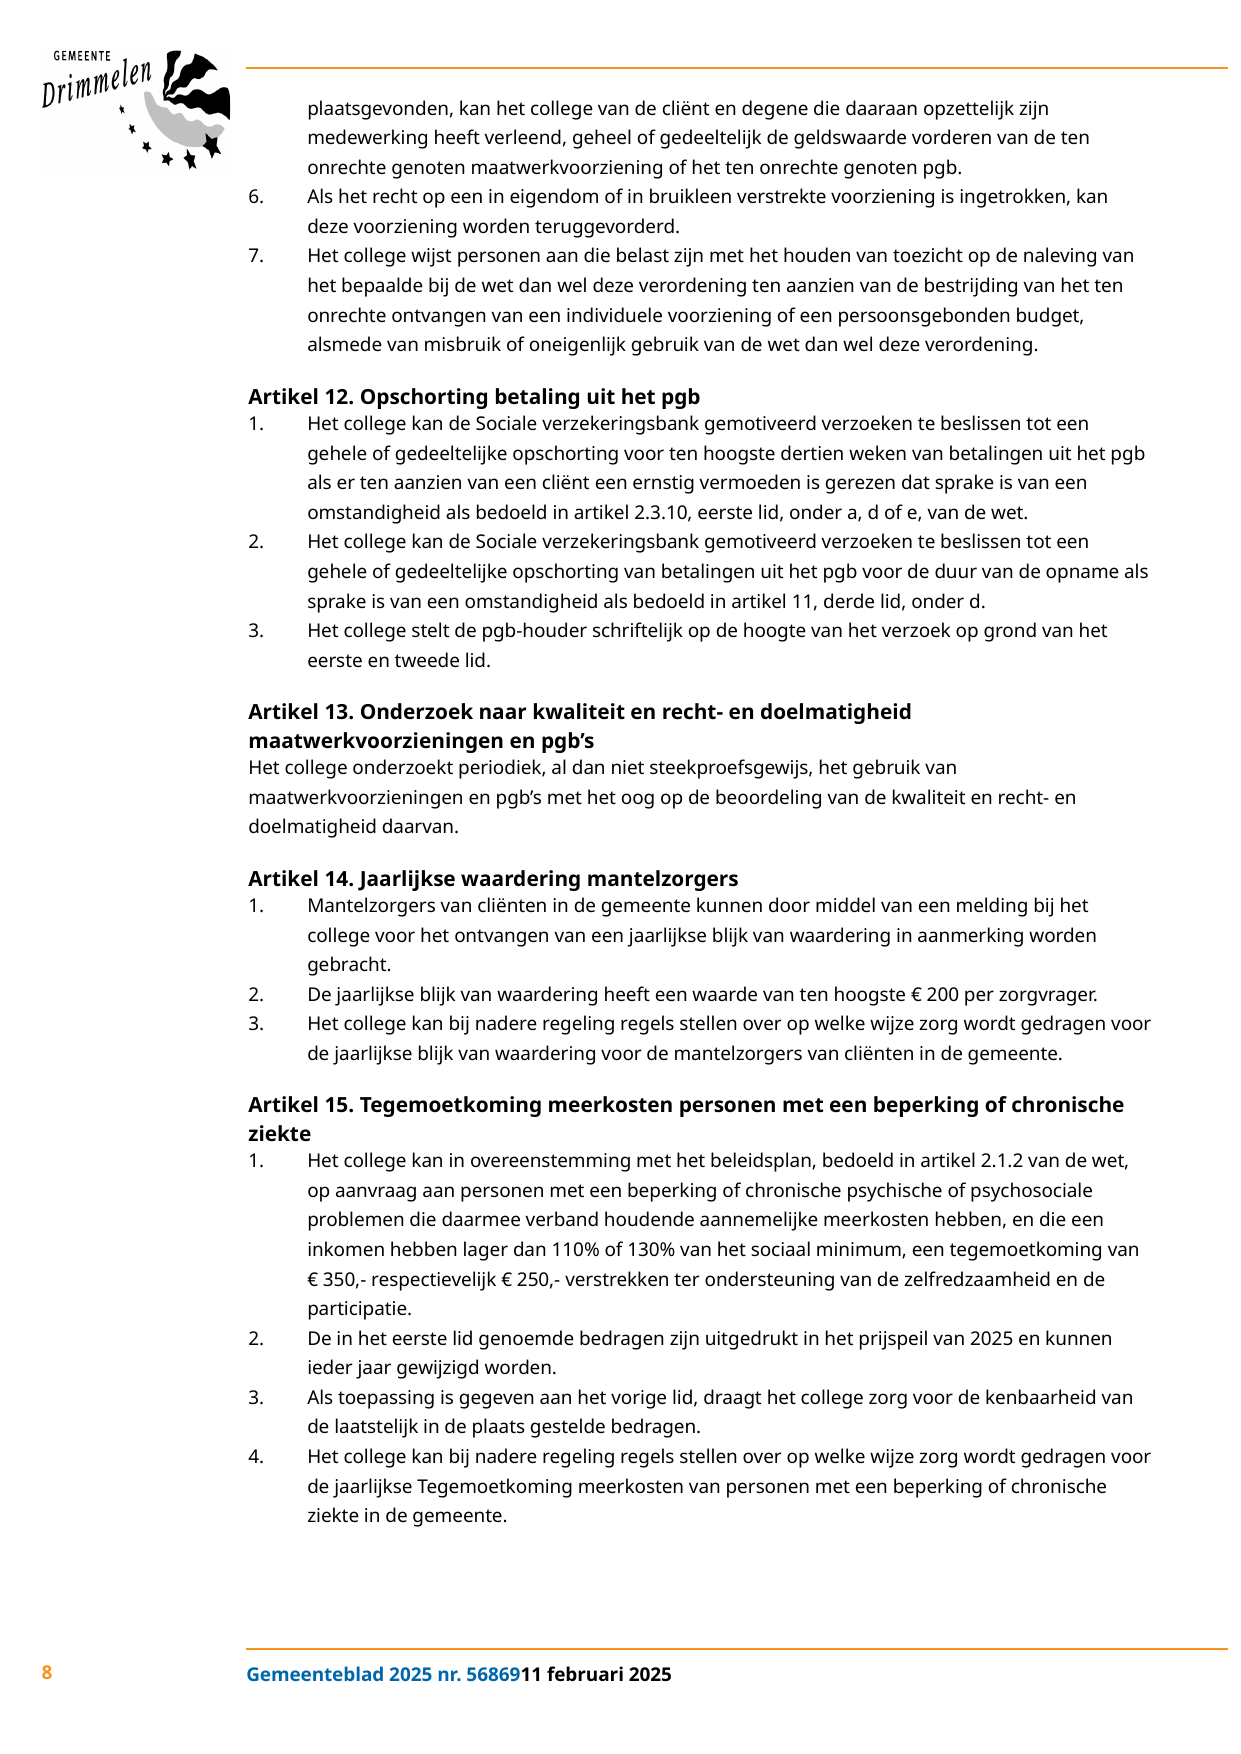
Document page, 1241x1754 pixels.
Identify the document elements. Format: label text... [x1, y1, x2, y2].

list Het college kan bij nadere regeling regels stellen over op welke wijze zorg wordt gedragen voor de jaarlijkse Tegemoetkoming meerkosten van personen met een beperking of chronische ziekte in de gemeente. [248, 1443, 1152, 1528]
list Het college kan de Sociale verzekeringsbank gemotiveerd verzoeken te beslissen tot een gehele of gedeeltelijke opschorting voor ten hoogste dertien weken van betalingen uit het pgb als er ten aanzien van een cliënt een ernstig vermoeden is gerezen dat sprake is van een omstandigheid als bedoeld in artikel 2.3.10, eerste lid, onder a, d of e, van de wet. [248, 410, 1152, 525]
list Als toepassing is gegeven aan het vorige lid, draagt het college zorg voor de kenbaarheid van de laatstelijk in de plaats gestelde bedragen. [248, 1384, 1152, 1439]
list Het college wijst personen aan die belast zijn met het houden van toezicht op de naleving van het bepaalde bij de wet dan wel deze verordening ten aanzien van de bestrijding van het ten onrechte ontvangen van een individuele voorziening of een persoonsgebonden budget, alsmede van misbruik of oneigenlijk gebruik van de wet dan wel deze verordening. [248, 243, 1152, 357]
list Het college stelt de pgb-houder schriftelijk op de hoogte van het verzoek op grond van het eerste en tweede lid. [248, 617, 1152, 673]
picture [41, 47, 231, 172]
list plaatsgevonden, kan het college van de cliënt en degene die daaraan opzettelijk zijn medewerking heeft verleend, geheel of gedeeltelijk de geldswaarde vorderen van de ten onrechte genoten maatwerkvoorziening of het ten onrechte genoten pgb. [248, 95, 1152, 180]
text Het college onderzoekt periodiek, al dan niet steekproefsgewijs, het gebruik van maatwerkvoorzieningen en pgb’s met het oog op de beoordeling van de kwaliteit en recht- en doelmatigheid daarvan. [248, 754, 1152, 839]
text Artikel 15. Tegemoetkoming meerkosten personen met een beperking of chronische ziekte [248, 1091, 1152, 1147]
list De in het eerste lid genoemde bedragen zijn uitgedrukt in het prijspeil van 2025 en kunnen ieder jaar gewijzigd worden. [248, 1325, 1152, 1380]
text Artikel 14. Jaarlijkse waardering mantelzorgers [248, 864, 1152, 892]
list Het college kan de Sociale verzekeringsbank gemotiveerd verzoeken te beslissen tot een gehele of gedeeltelijke opschorting van betalingen uit het pgb voor de duur van de opname als sprake is van een omstandigheid als bedoeld in artikel 11, derde lid, onder d. [248, 529, 1152, 613]
text Artikel 13. Onderzoek naar kwaliteit en recht- en doelmatigheid maatwerkvoorzieningen en pgb’s [248, 697, 1152, 754]
list Het college kan in overeenstemming met het beleidsplan, bedoeld in artikel 2.1.2 van de wet, op aanvraag aan personen met een beperking of chronische psychische of psychosociale problemen die daarmee verband houdende aannemelijke meerkosten hebben, en die een inkomen hebben lager dan 110% of 130% van het sociaal minimum, een tegemoetkoming van € 350,- respectievelijk € 250,- verstrekken ter ondersteuning van de zelfredzaamheid en de participatie. [248, 1147, 1152, 1321]
text Artikel 12. Opschorting betaling uit het pgb [248, 382, 1152, 410]
list De jaarlijkse blijk van waardering heeft een waarde van ten hoogste € 200 per zorgvrager. [248, 981, 1152, 1007]
list Als het recht op een in eigendom of in bruikleen verstrekte voorziening is ingetrokken, kan deze voorziening worden teruggevorderd. [248, 183, 1152, 239]
list Het college kan bij nadere regeling regels stellen over op welke wijze zorg wordt gedragen voor de jaarlijkse blijk van waardering voor de mantelzorgers van cliënten in de gemeente. [248, 1011, 1152, 1066]
list Mantelzorgers van cliënten in de gemeente kunnen door middel van een melding bij het college voor het ontvangen van een jaarlijkse blijk van waardering in aanmerking worden gebracht. [248, 892, 1152, 977]
